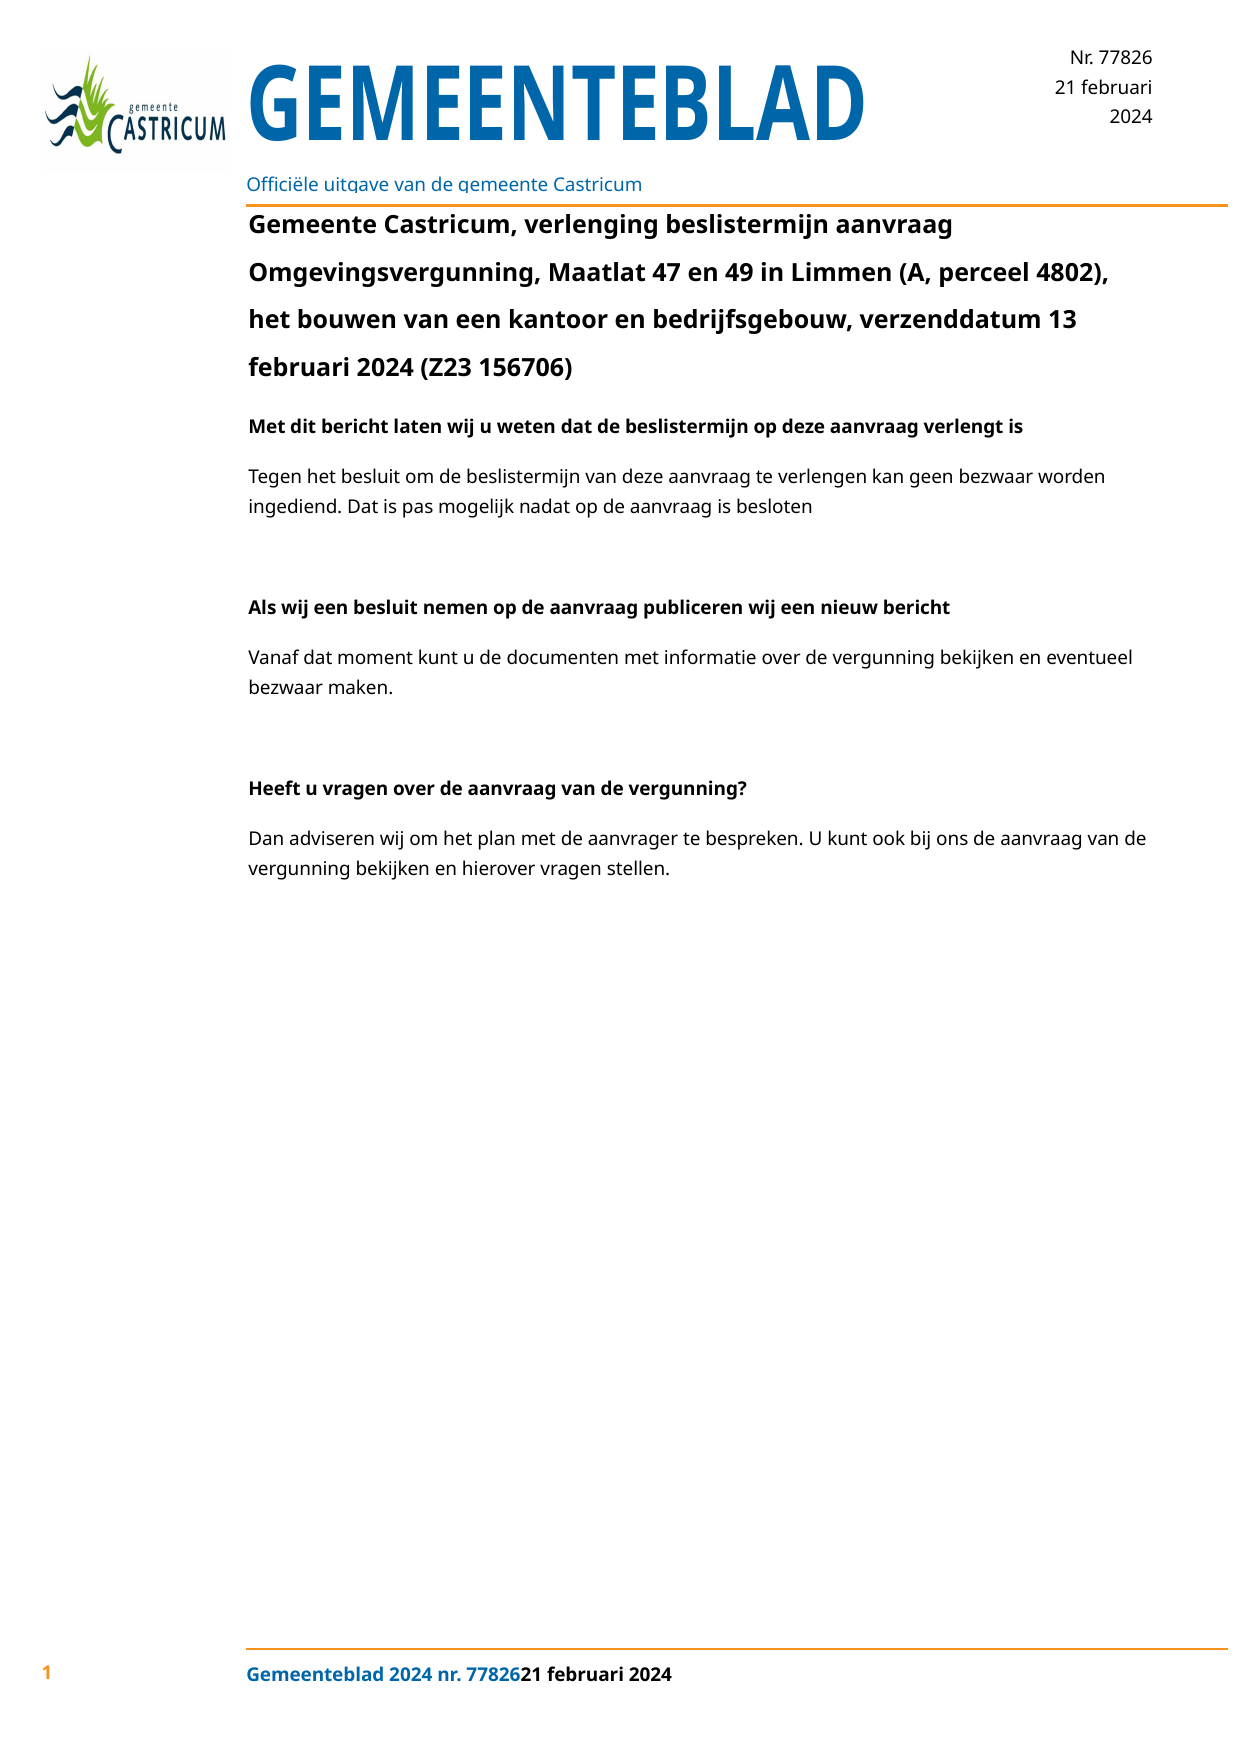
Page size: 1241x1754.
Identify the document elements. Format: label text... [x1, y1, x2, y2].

text Gemeente Castricum, verlenging beslistermijn aanvraag Omgevingsvergunning, Maatlat 47 en 49 in Limmen (A, perceel 4802), het bouwen van een kantoor en bedrijfsgebouw, verzenddatum 13 februari 2024 (Z23 156706) [248, 207, 1152, 384]
text Met dit bericht laten wij u weten dat de beslistermijn op deze aanvraag verlengt is [248, 413, 1152, 439]
text Als wij een besluit nemen op de aanvraag publiceren wij een nieuw bericht [248, 594, 1152, 620]
text Heeft u vragen over de aanvraag van de vergunning? [248, 775, 1152, 801]
text Vanaf dat moment kunt u de documenten met informatie over de vergunning bekijken en eventueel bezwaar maken. [248, 644, 1152, 700]
picture [41, 47, 231, 172]
text Tegen het besluit om de beslistermijn van deze aanvraag te verlengen kan geen bezwaar worden ingediend. Dat is pas mogelijk nadat op de aanvraag is besloten [248, 463, 1152, 519]
text Dan adviseren wij om het plan met de aanvrager te bespreken. U kunt ook bij ons de aanvraag van de vergunning bekijken en hierover vragen stellen. [248, 825, 1152, 881]
